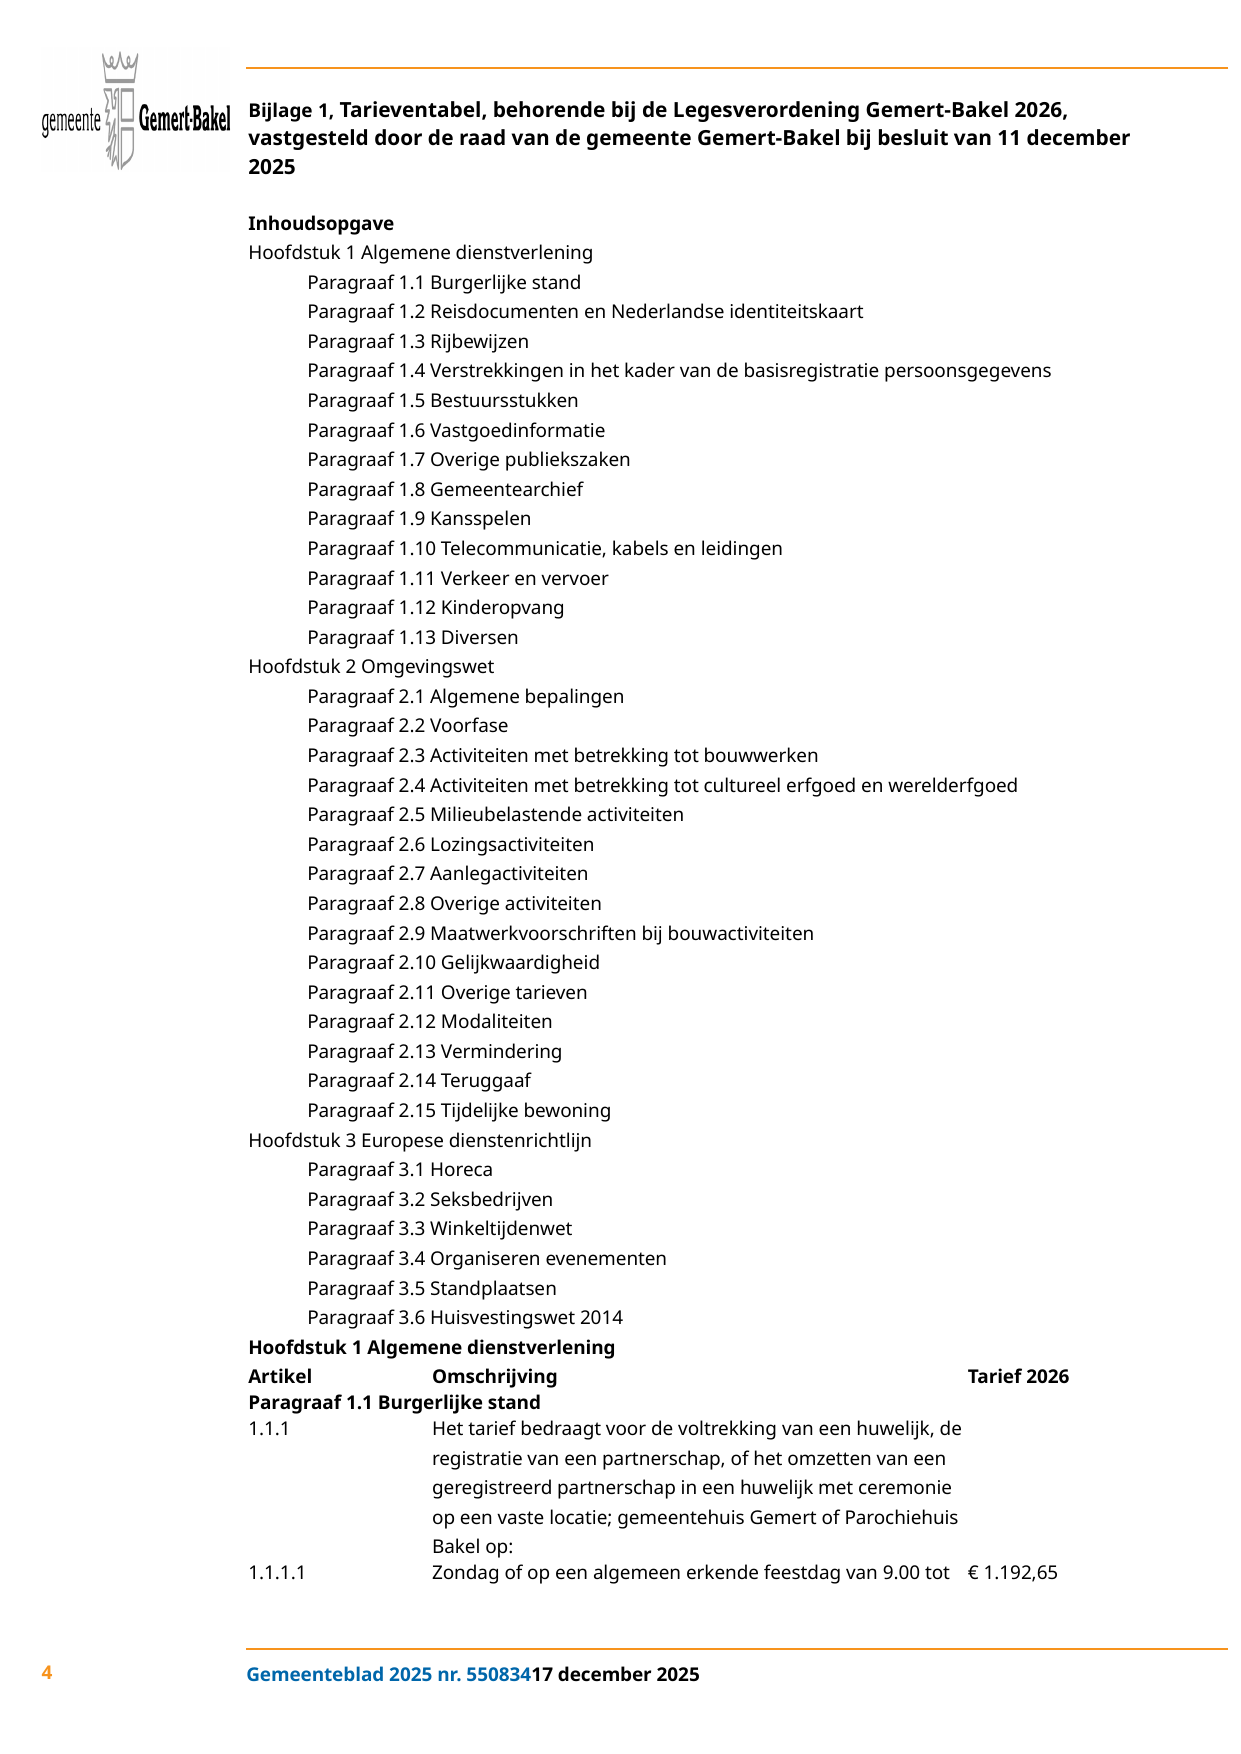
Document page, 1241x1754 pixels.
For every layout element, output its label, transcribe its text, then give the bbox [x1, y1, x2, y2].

list Paragraaf 1.11 Verkeer en vervoer [248, 565, 1152, 591]
list Paragraaf 1.13 Diversen [248, 624, 1152, 650]
list Paragraaf 2.15 Tijdelijke bewoning [248, 1097, 1152, 1123]
list Paragraaf 1.9 Kansspelen [248, 506, 1152, 531]
table_cell Het tarief bedraagt voor de voltrekking van een huwelijk, de registratie van een partnerschap, of het omzetten van een geregistreerd partnerschap in een huwelijk met ceremonie op een vaste locatie; gemeentehuis Gemert of Parochiehuis Bakel op: [432, 1415, 968, 1559]
list Paragraaf 1.8 Gemeentearchief [248, 476, 1152, 502]
list Paragraaf 2.4 Activiteiten met betrekking tot cultureel erfgoed en werelderfgoed [248, 772, 1152, 798]
list Paragraaf 1.6 Vastgoedinformatie [248, 417, 1152, 443]
list Paragraaf 3.6 Huisvestingswet 2014 [248, 1304, 1152, 1330]
list Paragraaf 1.7 Overige publiekszaken [248, 446, 1152, 472]
list Paragraaf 2.6 Lozingsactiviteiten [248, 831, 1152, 857]
table_header Tarief 2026 [968, 1364, 1152, 1389]
list Paragraaf 1.12 Kinderopvang [248, 594, 1152, 620]
text Hoofdstuk 1 Algemene dienstverlening [248, 239, 1152, 265]
list Paragraaf 2.5 Milieubelastende activiteiten [248, 801, 1152, 827]
list Paragraaf 3.2 Seksbedrijven [248, 1186, 1152, 1212]
list Paragraaf 3.5 Standplaatsen [248, 1275, 1152, 1301]
list Paragraaf 2.13 Vermindering [248, 1038, 1152, 1064]
text Hoofdstuk 2 Omgevingswet [248, 653, 1152, 679]
list Paragraaf 1.5 Bestuursstukken [248, 387, 1152, 413]
table_cell 1.1.1.1 [248, 1559, 432, 1585]
list Paragraaf 3.4 Organiseren evenementen [248, 1245, 1152, 1271]
list Paragraaf 2.7 Aanlegactiviteiten [248, 861, 1152, 886]
list Paragraaf 2.10 Gelijkwaardigheid [248, 949, 1152, 975]
list Paragraaf 3.1 Horeca [248, 1156, 1152, 1182]
table_cell Zondag of op een algemeen erkende feestdag van 9.00 tot [432, 1559, 968, 1585]
text Hoofdstuk 1 Algemene dienstverlening [248, 1334, 1152, 1360]
table_cell Paragraaf 1.1 Burgerlijke stand [248, 1389, 1152, 1415]
list Paragraaf 3.3 Winkeltijdenwet [248, 1216, 1152, 1241]
list Paragraaf 2.11 Overige tarieven [248, 979, 1152, 1005]
list Paragraaf 1.1 Burgerlijke stand [248, 269, 1152, 295]
list Paragraaf 2.8 Overige activiteiten [248, 890, 1152, 916]
table_cell [968, 1415, 1152, 1559]
list Paragraaf 2.2 Voorfase [248, 713, 1152, 738]
table_header Omschrijving [432, 1364, 968, 1389]
list Paragraaf 1.2 Reisdocumenten en Nederlandse identiteitskaart [248, 298, 1152, 324]
picture [41, 47, 231, 172]
text Inhoudsopgave [248, 210, 1152, 236]
list Paragraaf 2.9 Maatwerkvoorschriften bij bouwactiviteiten [248, 920, 1152, 946]
list Paragraaf 2.14 Teruggaaf [248, 1068, 1152, 1093]
list Paragraaf 1.10 Telecommunicatie, kabels en leidingen [248, 535, 1152, 561]
table_header Artikel [248, 1364, 432, 1389]
text Hoofdstuk 3 Europese dienstenrichtlijn [248, 1127, 1152, 1153]
list Paragraaf 2.3 Activiteiten met betrekking tot bouwwerken [248, 742, 1152, 768]
table_cell 1.1.1 [248, 1415, 432, 1559]
table_cell € 1.192,65 [968, 1559, 1152, 1585]
list Paragraaf 1.4 Verstrekkingen in het kader van de basisregistratie persoonsgegevens [248, 358, 1152, 383]
list Paragraaf 2.12 Modaliteiten [248, 1008, 1152, 1034]
list Paragraaf 1.3 Rijbewijzen [248, 328, 1152, 354]
list Paragraaf 2.1 Algemene bepalingen [248, 683, 1152, 709]
text Bijlage 1, Tarieventabel, behorende bij de Legesverordening Gemert-Bakel 2026, vastgesteld door de raad van de gemeente Gemert-Bakel bij besluit van 11 december 2025 [248, 95, 1152, 180]
